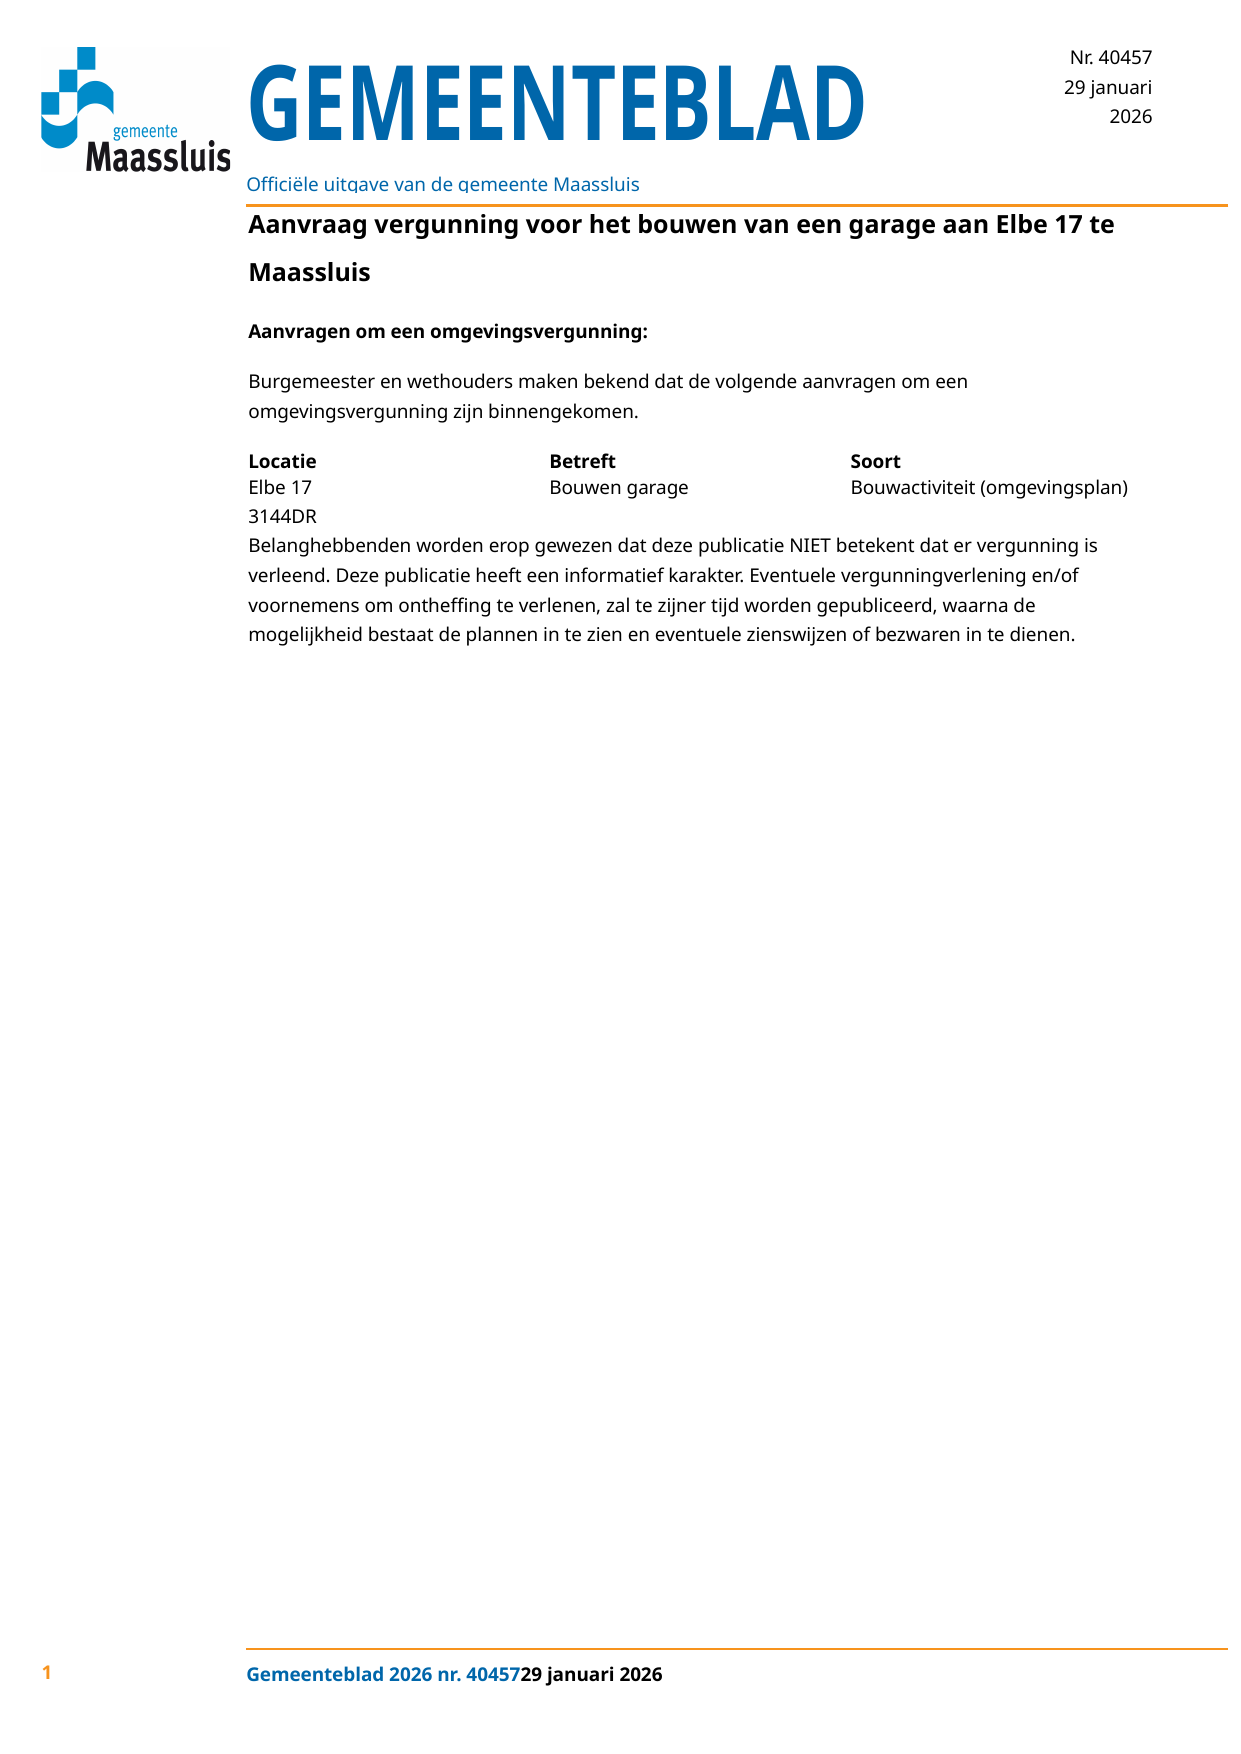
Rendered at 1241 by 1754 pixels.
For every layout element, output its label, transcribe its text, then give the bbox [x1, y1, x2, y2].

text Burgemeester en wethouders maken bekend dat de volgende aanvragen om een omgevingsvergunning zijn binnengekomen. [248, 368, 1152, 424]
table_header Soort [850, 449, 1152, 474]
table_header Betreft [549, 449, 850, 474]
table_cell Bouwen garage [549, 474, 850, 529]
table_cell Elbe 17 3144DR [248, 474, 549, 529]
text Aanvragen om een omgevingsvergunning: [248, 318, 1152, 344]
picture [41, 47, 77, 92]
picture [41, 47, 231, 172]
text Belanghebbenden worden erop gewezen dat deze publicatie NIET betekent dat er vergunning is verleend. Deze publicatie heeft een informatief karakter. Eventuele vergunningverlening en/of voornemens om ontheffing te verlenen, zal te zijner tijd worden gepubliceerd, waarna de mogelijkheid bestaat de plannen in te zien en eventuele zienswijzen of bezwaren in te dienen. [248, 533, 1152, 647]
text Aanvraag vergunning voor het bouwen van een garage aan Elbe 17 te Maassluis [248, 207, 1152, 288]
table_cell Bouwactiviteit (omgevingsplan) [850, 474, 1152, 529]
table_header Locatie [248, 449, 549, 474]
